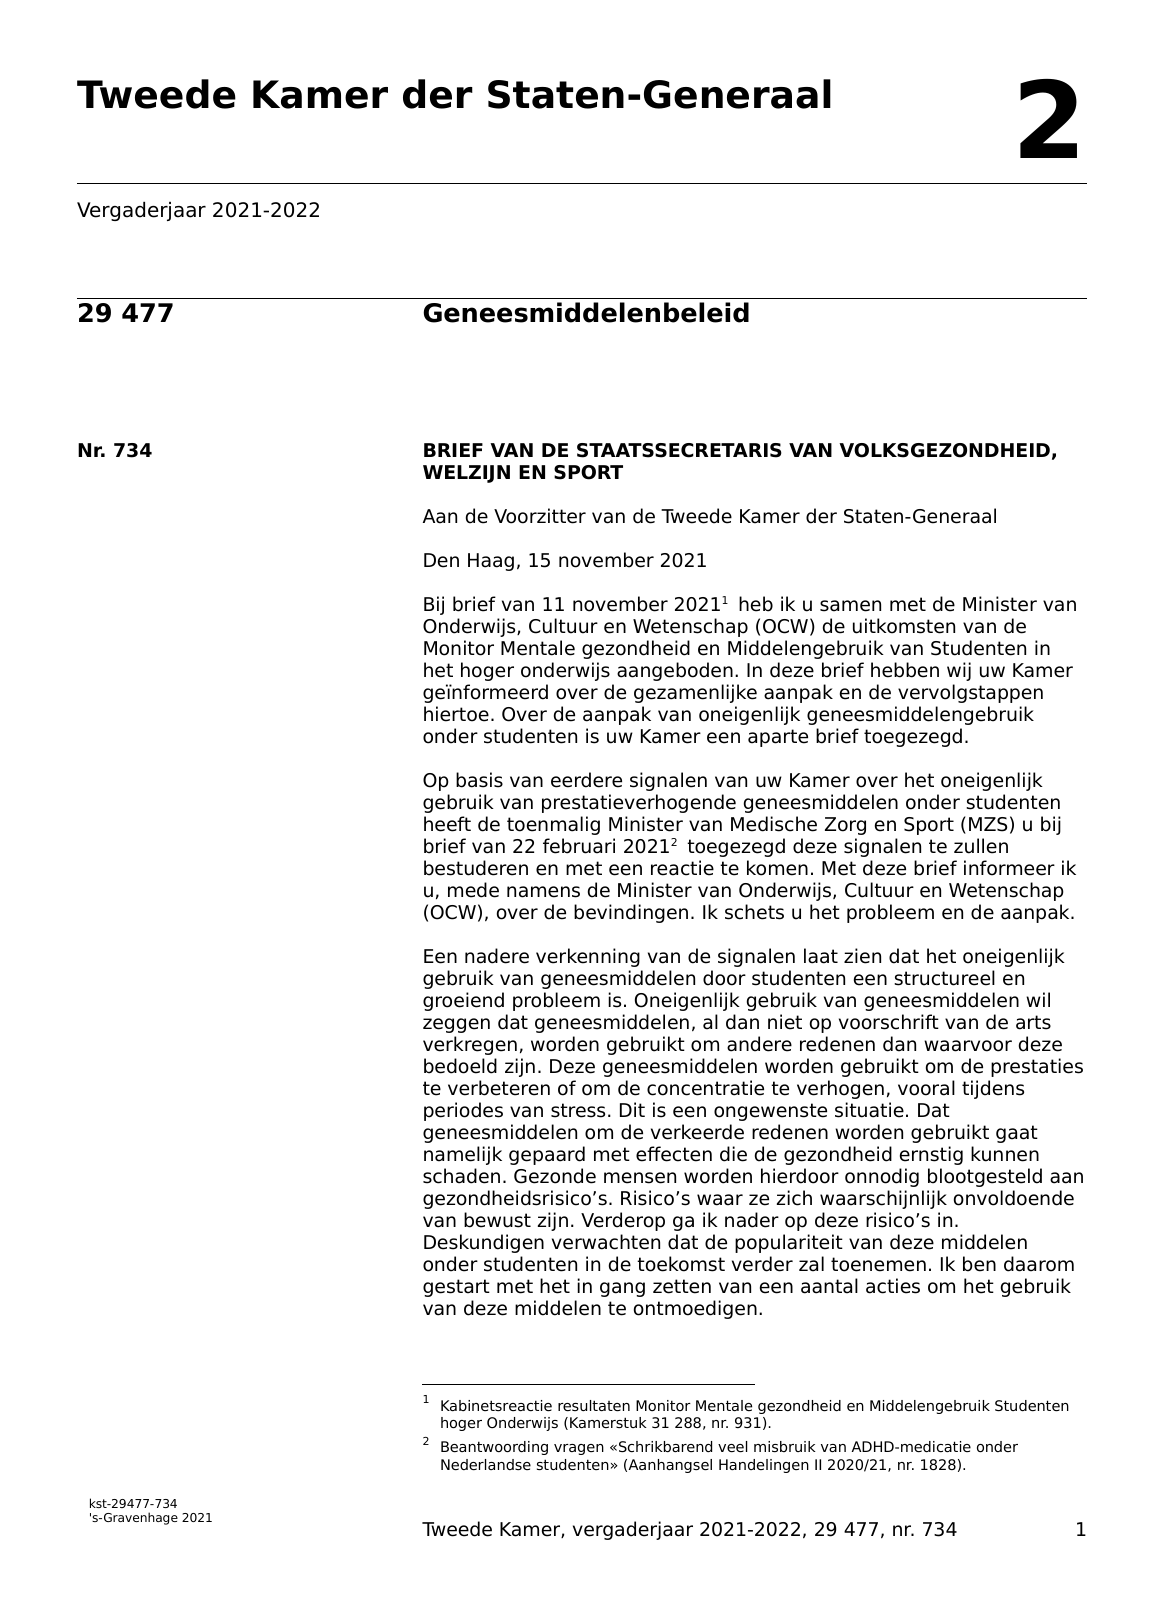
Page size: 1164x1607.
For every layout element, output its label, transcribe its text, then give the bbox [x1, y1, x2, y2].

table_header Tweede Kamer der Staten-Generaal [77, 59, 886, 183]
text Op basis van eerdere signalen van uw Kamer over het oneigenlijk gebruik van prestatieverhogende geneesmiddelen onder studenten heeft de toenmalig Minister van Medische Zorg en Sport (MZS) u bij brief van 22 februari 2021 toegezegd deze signalen te zullen bestuderen en met een reactie te komen. Met deze brief informeer ik u, mede namens de Minister van Onderwijs, Cultuur en Wetenschap (OCW), over de bevindingen. Ik schets u het probleem en de aanpak. [422, 770, 1087, 924]
text Beantwoording vragen «Schrikbarend veel misbruik van ADHD-medicatie onder Nederlandse studenten» (Aanhangsel Handelingen II 2020/21, nr. 1828). [422, 1435, 1087, 1474]
text Aan de Voorzitter van de Tweede Kamer der Staten-Generaal [422, 506, 1087, 528]
text 's-Gravenhage 2021 [88, 1511, 323, 1525]
subtitle 29 477 Geneesmiddelenbeleid [77, 299, 1087, 329]
subtitle Nr. 734 BRIEF VAN DE STAATSSECRETARIS VAN VOLKSGEZONDHEID, WELZIJN EN SPORT [77, 440, 1087, 484]
text Bij brief van 11 november 2021 heb ik u samen met de Minister van Onderwijs, Cultuur en Wetenschap (OCW) de uitkomsten van de Monitor Mentale gezondheid en Middelengebruik van Studenten in het hoger onderwijs aangeboden. In deze brief hebben wij uw Kamer geïnformeerd over de gezamenlijke aanpak en de vervolgstappen hiertoe. Over de aanpak van oneigenlijk geneesmiddelengebruik onder studenten is uw Kamer een aparte brief toegezegd. [422, 594, 1087, 748]
text kst-29477-734 [88, 1497, 323, 1511]
table_header 2 [886, 59, 1087, 183]
text Kabinetsreactie resultaten Monitor Mentale gezondheid en Middelengebruik Studenten hoger Onderwijs (Kamerstuk 31 288, nr. 931). [422, 1393, 1087, 1432]
text Een nadere verkenning van de signalen laat zien dat het oneigenlijk gebruik van geneesmiddelen door studenten een structureel en groeiend probleem is. Oneigenlijk gebruik van geneesmiddelen wil zeggen dat geneesmiddelen, al dan niet op voorschrift van de arts verkregen, worden gebruikt om andere redenen dan waarvoor deze bedoeld zijn. Deze geneesmiddelen worden gebruikt om de prestaties te verbeteren of om de concentratie te verhogen, vooral tijdens periodes van stress. Dit is een ongewenste situatie. Dat geneesmiddelen om de verkeerde redenen worden gebruikt gaat namelijk gepaard met effecten die de gezondheid ernstig kunnen schaden. Gezonde mensen worden hierdoor onnodig blootgesteld aan gezondheidsrisico’s. Risico’s waar ze zich waarschijnlijk onvoldoende van bewust zijn. Verderop ga ik nader op deze risico’s in. Deskundigen verwachten dat de populariteit van deze middelen onder studenten in de toekomst verder zal toenemen. Ik ben daarom gestart met het in gang zetten van een aantal acties om het gebruik van deze middelen te ontmoedigen. [422, 946, 1087, 1320]
table_cell Vergaderjaar 2021-2022 [77, 184, 1087, 298]
text Den Haag, 15 november 2021 [422, 550, 1087, 572]
